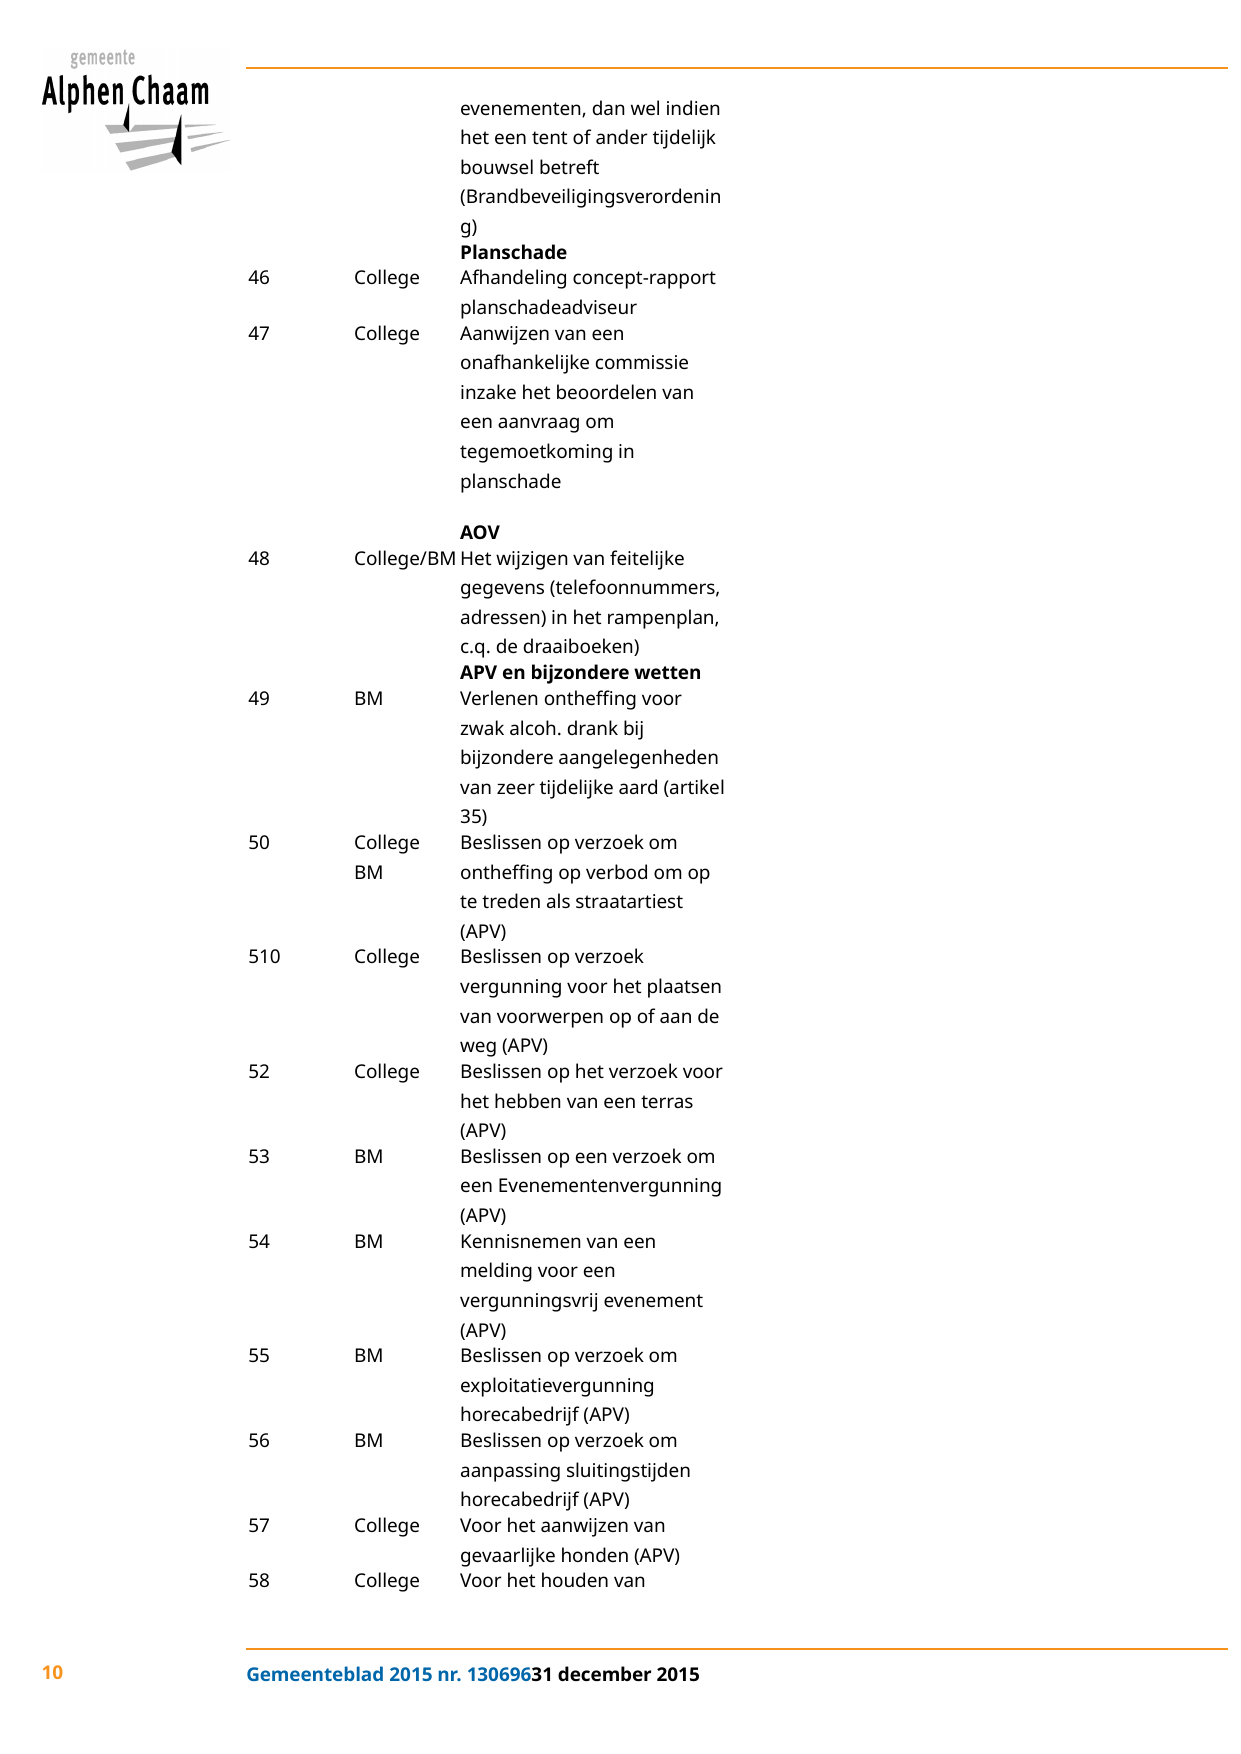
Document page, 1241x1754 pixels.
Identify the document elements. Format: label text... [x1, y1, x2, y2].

table_cell [834, 519, 939, 545]
table_cell Voor het aanwijzen van gevaarlijke honden (APV) [460, 1512, 727, 1568]
table_cell College/BM [354, 545, 460, 659]
table_cell [728, 239, 833, 264]
table_cell [1046, 1512, 1152, 1568]
table_cell [834, 685, 939, 829]
table_cell [940, 1428, 1046, 1512]
table_cell [834, 494, 939, 519]
table_cell [1046, 95, 1152, 239]
table_cell [354, 519, 460, 545]
table_cell [940, 829, 1046, 944]
table_cell Kennisnemen van een melding voor een vergunningsvrij evenement (APV) [460, 1228, 727, 1342]
table_cell 54 [248, 1228, 354, 1342]
table_cell 49 [248, 685, 354, 829]
table_cell [728, 1343, 833, 1427]
table_cell [940, 545, 1046, 659]
table_cell [728, 1143, 833, 1228]
table_cell [940, 95, 1046, 239]
table_cell [940, 1568, 1046, 1593]
table_cell [834, 1428, 939, 1512]
table_cell College [354, 1568, 460, 1593]
table_cell [834, 1568, 939, 1593]
table_cell [728, 265, 833, 320]
table_cell [1046, 494, 1152, 519]
table_cell [248, 660, 354, 685]
table_cell [728, 1058, 833, 1143]
table_cell 57 [248, 1512, 354, 1568]
table_cell [728, 320, 833, 493]
table_cell 50 [248, 829, 354, 944]
table_cell [1046, 944, 1152, 1058]
table_cell 55 [248, 1343, 354, 1427]
table_cell [834, 829, 939, 944]
table_cell [1046, 519, 1152, 545]
table_cell [940, 685, 1046, 829]
table_cell [834, 1143, 939, 1228]
table_cell [834, 239, 939, 264]
table_cell Beslissen op verzoek om aanpassing sluitingstijden horecabedrijf (APV) [460, 1428, 727, 1512]
table_cell [940, 320, 1046, 493]
table_cell [728, 1568, 833, 1593]
table_cell [940, 1058, 1046, 1143]
table_cell [728, 829, 833, 944]
table_cell BM [354, 1428, 460, 1512]
table_cell [728, 1512, 833, 1568]
table_cell [834, 545, 939, 659]
table_cell [1046, 320, 1152, 493]
table_cell [940, 519, 1046, 545]
table_cell [248, 494, 354, 519]
table_cell College [354, 265, 460, 320]
table_cell [834, 265, 939, 320]
table_cell [728, 95, 833, 239]
table_cell 510 [248, 944, 354, 1058]
table_cell [1046, 829, 1152, 944]
table_cell [728, 545, 833, 659]
table_cell 58 [248, 1568, 354, 1593]
table_cell [1046, 1143, 1152, 1228]
table_cell [834, 320, 939, 493]
table_cell Verlenen ontheffing voor zwak alcoh. drank bij bijzondere aangelegenheden van zeer tijdelijke aard (artikel 35) [460, 685, 727, 829]
table_cell Planschade [460, 239, 727, 264]
table_cell [248, 239, 354, 264]
table_cell Beslissen op verzoek om ontheffing op verbod om op te treden als straatartiest (APV) [460, 829, 727, 944]
table_cell College [354, 944, 460, 1058]
table_cell [834, 1058, 939, 1143]
table_cell College [354, 320, 460, 493]
table_cell [1046, 1568, 1152, 1593]
table_cell 47 [248, 320, 354, 493]
table_cell [460, 494, 727, 519]
table_cell [248, 95, 354, 239]
table_cell [834, 660, 939, 685]
table_cell [1046, 545, 1152, 659]
table_cell College BM [354, 829, 460, 944]
table_cell [1046, 1228, 1152, 1342]
table_cell College [354, 1512, 460, 1568]
table_cell 46 [248, 265, 354, 320]
table_cell evenementen, dan wel indien het een tent of ander tijdelijk bouwsel betreft (Brandbeveiligingsverordening) [460, 95, 727, 239]
table_cell [940, 1228, 1046, 1342]
table_cell [354, 494, 460, 519]
table_cell AOV [460, 519, 727, 545]
table_cell [1046, 1058, 1152, 1143]
table_cell [834, 1343, 939, 1427]
table_cell [728, 685, 833, 829]
table_cell 48 [248, 545, 354, 659]
table_cell BM [354, 1343, 460, 1427]
table_cell Beslissen op een verzoek om een Evenementenvergunning (APV) [460, 1143, 727, 1228]
table_cell BM [354, 685, 460, 829]
table_cell [834, 95, 939, 239]
table_cell [834, 944, 939, 1058]
table_cell [728, 660, 833, 685]
table_cell [728, 494, 833, 519]
table_cell [940, 239, 1046, 264]
table_cell [354, 660, 460, 685]
table_cell Voor het houden van [460, 1568, 727, 1593]
table_cell [1046, 1343, 1152, 1427]
table_cell [940, 1343, 1046, 1427]
table_cell [728, 944, 833, 1058]
table_cell BM [354, 1228, 460, 1342]
table_cell [1046, 1428, 1152, 1512]
table_cell [1046, 265, 1152, 320]
table_cell [940, 494, 1046, 519]
table_cell [728, 519, 833, 545]
table_cell [834, 1228, 939, 1342]
table_cell [728, 1428, 833, 1512]
table_cell [940, 944, 1046, 1058]
table_cell 53 [248, 1143, 354, 1228]
table_cell [940, 1512, 1046, 1568]
table_cell [940, 1143, 1046, 1228]
table_cell [834, 1512, 939, 1568]
table_cell [1046, 660, 1152, 685]
table_cell [940, 265, 1046, 320]
table_cell [354, 95, 460, 239]
table_cell [940, 660, 1046, 685]
table_cell [1046, 239, 1152, 264]
table_cell Aanwijzen van een onafhankelijke commissie inzake het beoordelen van een aanvraag om tegemoetkoming in planschade [460, 320, 727, 493]
table_cell Beslissen op verzoek vergunning voor het plaatsen van voorwerpen op of aan de weg (APV) [460, 944, 727, 1058]
table_cell APV en bijzondere wetten [460, 660, 727, 685]
table_cell BM [354, 1143, 460, 1228]
table_cell Het wijzigen van feitelijke gegevens (telefoonnummers, adressen) in het rampenplan, c.q. de draaiboeken) [460, 545, 727, 659]
table_cell [1046, 685, 1152, 829]
table_cell [728, 1228, 833, 1342]
table_cell Afhandeling concept-rapport planschadeadviseur [460, 265, 727, 320]
picture [41, 47, 231, 172]
table_cell [248, 519, 354, 545]
table_cell College [354, 1058, 460, 1143]
table_cell Beslissen op verzoek om exploitatievergunning horecabedrijf (APV) [460, 1343, 727, 1427]
table_cell [354, 239, 460, 264]
table_cell 56 [248, 1428, 354, 1512]
table_cell 52 [248, 1058, 354, 1143]
table_cell Beslissen op het verzoek voor het hebben van een terras (APV) [460, 1058, 727, 1143]
